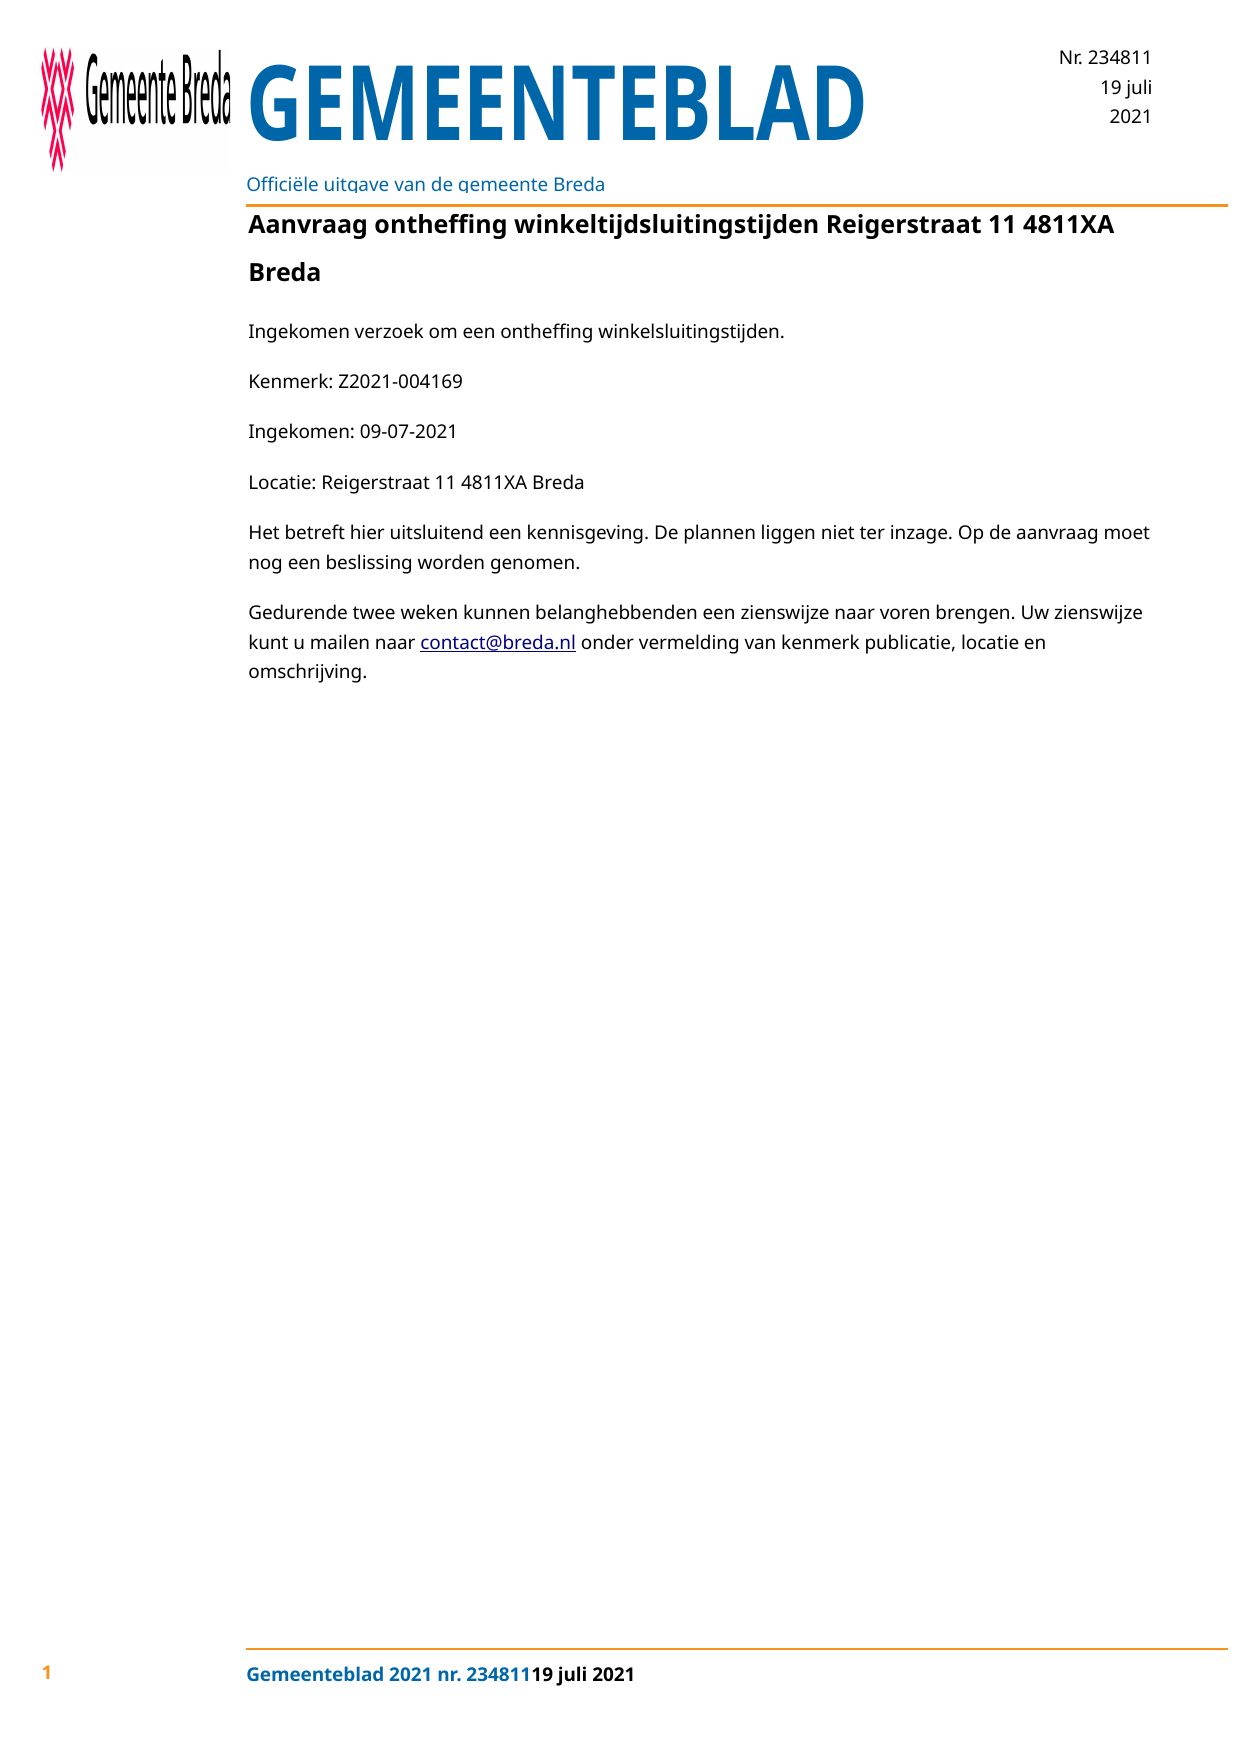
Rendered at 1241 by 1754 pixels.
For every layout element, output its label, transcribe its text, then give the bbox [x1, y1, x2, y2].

text Ingekomen: 09-07-2021 [248, 419, 1152, 444]
text Ingekomen verzoek om een ontheffing winkelsluitingstijden. [248, 318, 1152, 344]
picture [41, 47, 231, 172]
text Aanvraag ontheffing winkeltijdsluitingstijden Reigerstraat 11 4811XA Breda [248, 207, 1152, 288]
text Locatie: Reigerstraat 11 4811XA Breda [248, 469, 1152, 495]
text Gedurende twee weken kunnen belanghebbenden een zienswijze naar voren brengen. Uw zienswijze kunt u mailen naar contact@breda.nl onder vermelding van kenmerk publicatie, locatie en omschrijving. [248, 599, 1152, 684]
text Het betreft hier uitsluitend een kennisgeving. De plannen liggen niet ter inzage. Op de aanvraag moet nog een beslissing worden genomen. [248, 519, 1152, 575]
text Kenmerk: Z2021-004169 [248, 368, 1152, 394]
